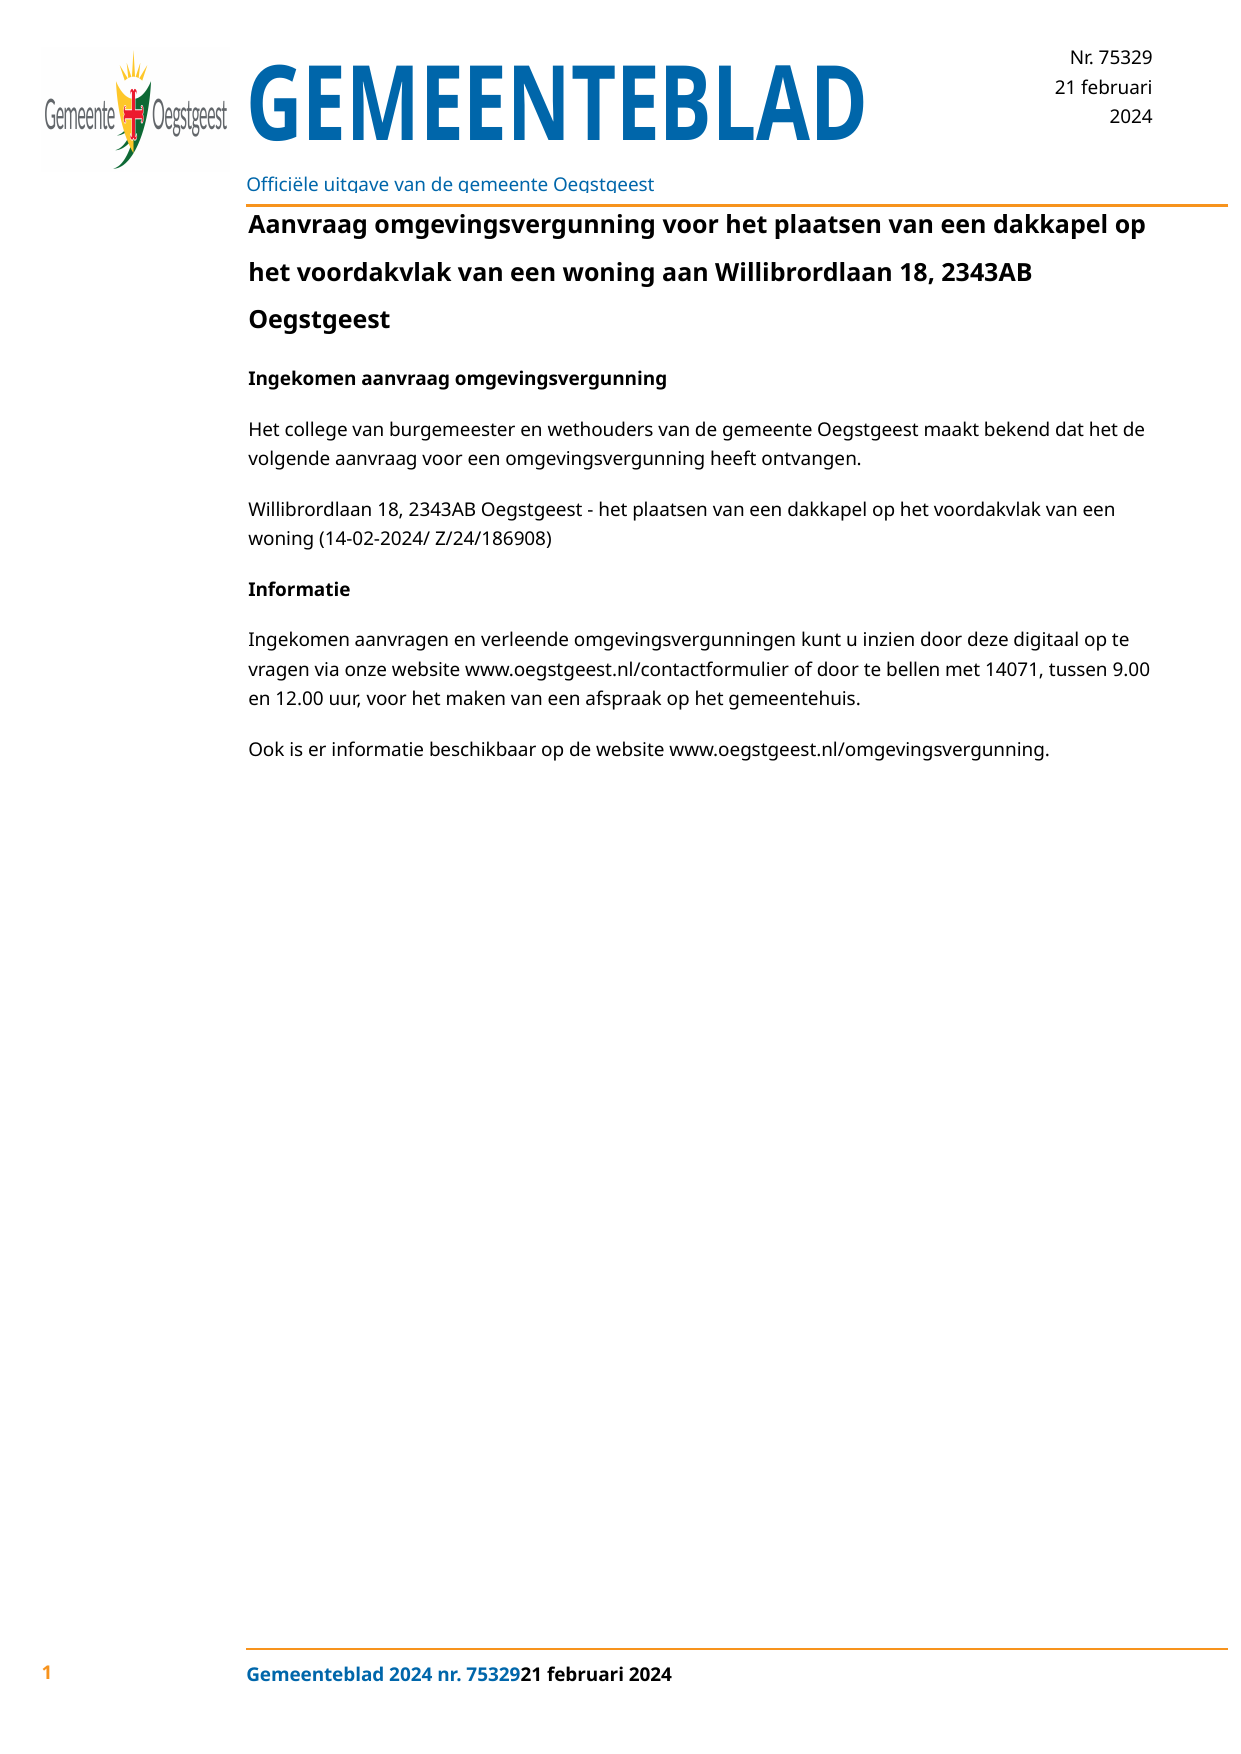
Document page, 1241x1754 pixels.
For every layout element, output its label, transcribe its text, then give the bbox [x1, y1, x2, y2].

text Informatie [248, 576, 1152, 602]
text Het college van burgemeester en wethouders van de gemeente Oegstgeest maakt bekend dat het de volgende aanvraag voor een omgevingsvergunning heeft ontvangen. [248, 416, 1152, 471]
text Ingekomen aanvraag omgevingsvergunning [248, 366, 1152, 391]
text Ingekomen aanvragen en verleende omgevingsvergunningen kunt u inzien door deze digitaal op te vragen via onze website www.oegstgeest.nl/contactformulier of door te bellen met 14071, tussen 9.00 en 12.00 uur, voor het maken van een afspraak op het gemeentehuis. [248, 626, 1152, 711]
text Willibrordlaan 18, 2343AB Oegstgeest - het plaatsen van een dakkapel op het voordakvlak van een woning (14-02-2024/ Z/24/186908) [248, 496, 1152, 551]
text Ook is er informatie beschikbaar op de website www.oegstgeest.nl/omgevingsvergunning. [248, 736, 1152, 762]
text Aanvraag omgevingsvergunning voor het plaatsen van een dakkapel op het voordakvlak van een woning aan Willibrordlaan 18, 2343AB Oegstgeest [248, 207, 1152, 336]
picture [41, 47, 231, 172]
